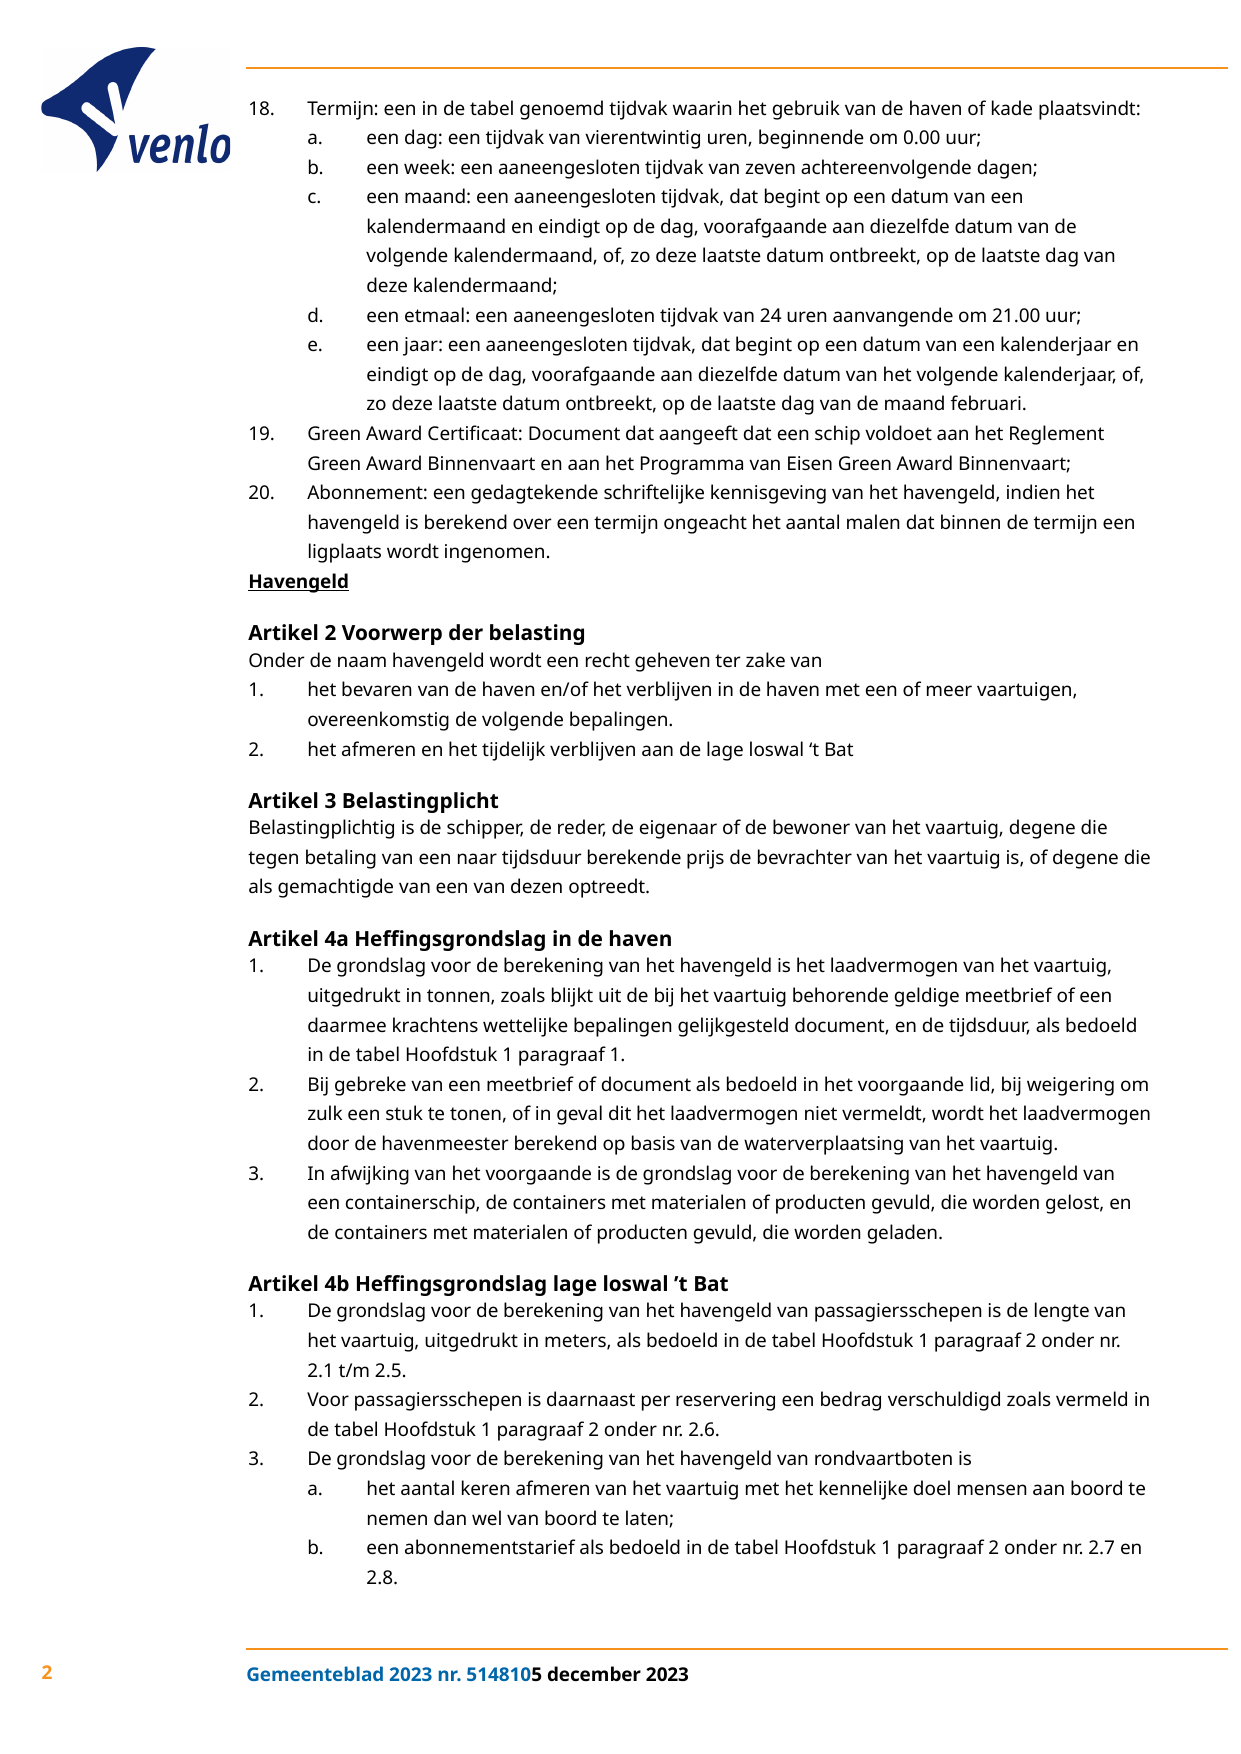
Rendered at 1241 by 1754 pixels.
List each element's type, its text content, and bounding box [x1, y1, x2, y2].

list het bevaren van de haven en/of het verblijven in de haven met een of meer vaartuigen, overeenkomstig de volgende bepalingen. [248, 677, 1152, 732]
list een abonnementstarief als bedoeld in de tabel Hoofdstuk 1 paragraaf 2 onder nr. 2.7 en 2.8. [307, 1534, 1152, 1590]
list een maand: een aaneengesloten tijdvak, dat begint op een datum van een kalendermaand en eindigt op de dag, voorafgaande aan diezelfde datum van de volgende kalendermaand, of, zo deze laatste datum ontbreekt, op de laatste dag van deze kalendermaand; [307, 183, 1152, 298]
list De grondslag voor de berekening van het havengeld is het laadvermogen van het vaartuig, uitgedrukt in tonnen, zoals blijkt uit de bij het vaartuig behorende geldige meetbrief of een daarmee krachtens wettelijke bepalingen gelijkgesteld document, en de tijdsduur, als bedoeld in de tabel Hoofdstuk 1 paragraaf 1. [248, 953, 1152, 1067]
list een jaar: een aaneengesloten tijdvak, dat begint op een datum van een kalenderjaar en eindigt op de dag, voorafgaande aan diezelfde datum van het volgende kalenderjaar, of, zo deze laatste datum ontbreekt, op de laatste dag van de maand februari. [307, 331, 1152, 416]
list Bij gebreke van een meetbrief of document als bedoeld in het voorgaande lid, bij weigering om zulk een stuk te tonen, of in geval dit het laadvermogen niet vermeldt, wordt het laadvermogen door de havenmeester berekend op basis van de waterverplaatsing van het vaartuig. [248, 1071, 1152, 1156]
list een dag: een tijdvak van vierentwintig uren, beginnende om 0.00 uur; [307, 124, 1152, 150]
list het aantal keren afmeren van het vaartuig met het kennelijke doel mensen aan boord te nemen dan wel van boord te laten; [307, 1475, 1152, 1531]
picture [41, 47, 231, 172]
text Artikel 3 Belastingplicht [248, 786, 1152, 814]
text Artikel 4b Heffingsgrondslag lage loswal ’t Bat [248, 1269, 1152, 1298]
text Havengeld [248, 568, 1152, 594]
list De grondslag voor de berekening van het havengeld van passagiersschepen is de lengte van het vaartuig, uitgedrukt in meters, als bedoeld in de tabel Hoofdstuk 1 paragraaf 2 onder nr. 2.1 t/m 2.5. [248, 1298, 1152, 1383]
list Green Award Certificaat: Document dat aangeeft dat een schip voldoet aan het Reglement Green Award Binnenvaart en aan het Programma van Eisen Green Award Binnenvaart; [248, 420, 1152, 476]
list De grondslag voor de berekening van het havengeld van rondvaartboten is [248, 1446, 1152, 1471]
list Voor passagiersschepen is daarnaast per reservering een bedrag verschuldigd zoals vermeld in de tabel Hoofdstuk 1 paragraaf 2 onder nr. 2.6. [248, 1386, 1152, 1442]
list het afmeren en het tijdelijk verblijven aan de lage loswal ‘t Bat [248, 736, 1152, 761]
text Artikel 2 Voorwerp der belasting [248, 618, 1152, 647]
list In afwijking van het voorgaande is de grondslag voor de berekening van het havengeld van een containerschip, de containers met materialen of producten gevuld, die worden gelost, en de containers met materialen of producten gevuld, die worden geladen. [248, 1160, 1152, 1244]
list een week: een aaneengesloten tijdvak van zeven achtereenvolgende dagen; [307, 154, 1152, 180]
text Belastingplichtig is de schipper, de reder, de eigenaar of de bewoner van het vaartuig, degene die tegen betaling van een naar tijdsduur berekende prijs de bevrachter van het vaartuig is, of degene die als gemachtigde van een van dezen optreedt. [248, 814, 1152, 899]
text Artikel 4a Heffingsgrondslag in de haven [248, 924, 1152, 953]
text Onder de naam havengeld wordt een recht geheven ter zake van [248, 647, 1152, 673]
list een etmaal: een aaneengesloten tijdvak van 24 uren aanvangende om 21.00 uur; [307, 302, 1152, 328]
list Abonnement: een gedagtekende schriftelijke kennisgeving van het havengeld, indien het havengeld is berekend over een termijn ongeacht het aantal malen dat binnen de termijn een ligplaats wordt ingenomen. [248, 479, 1152, 564]
list Termijn: een in de tabel genoemd tijdvak waarin het gebruik van de haven of kade plaatsvindt: [248, 95, 1152, 121]
